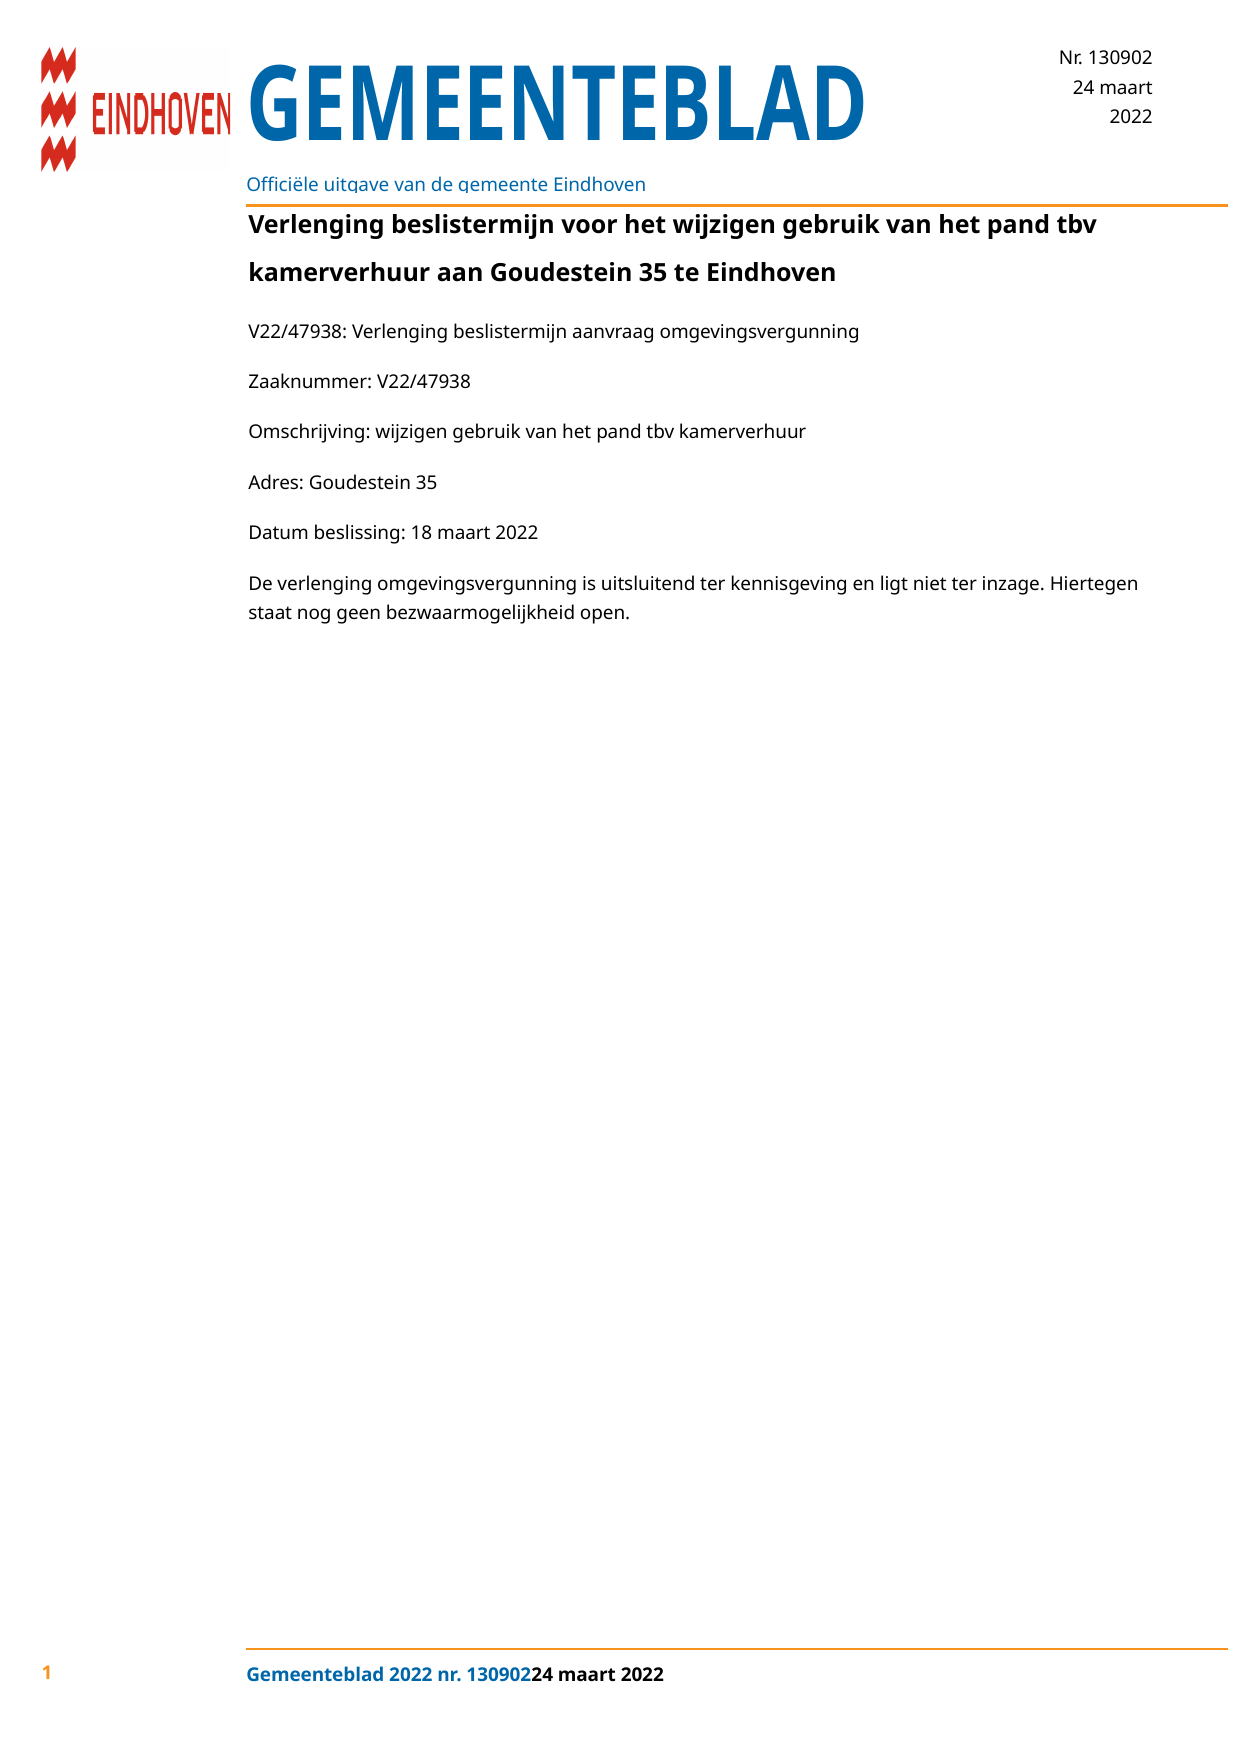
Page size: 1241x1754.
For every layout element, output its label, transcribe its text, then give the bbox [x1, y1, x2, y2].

text Verlenging beslistermijn voor het wijzigen gebruik van het pand tbv kamerverhuur aan Goudestein 35 te Eindhoven [248, 207, 1152, 288]
picture [41, 47, 231, 172]
text Adres: Goudestein 35 [248, 469, 1152, 495]
text De verlenging omgevingsvergunning is uitsluitend ter kennisgeving en ligt niet ter inzage. Hiertegen staat nog geen bezwaarmogelijkheid open. [248, 570, 1152, 625]
text Datum beslissing: 18 maart 2022 [248, 519, 1152, 545]
text V22/47938: Verlenging beslistermijn aanvraag omgevingsvergunning [248, 318, 1152, 344]
text Zaaknummer: V22/47938 [248, 368, 1152, 394]
text Omschrijving: wijzigen gebruik van het pand tbv kamerverhuur [248, 419, 1152, 444]
